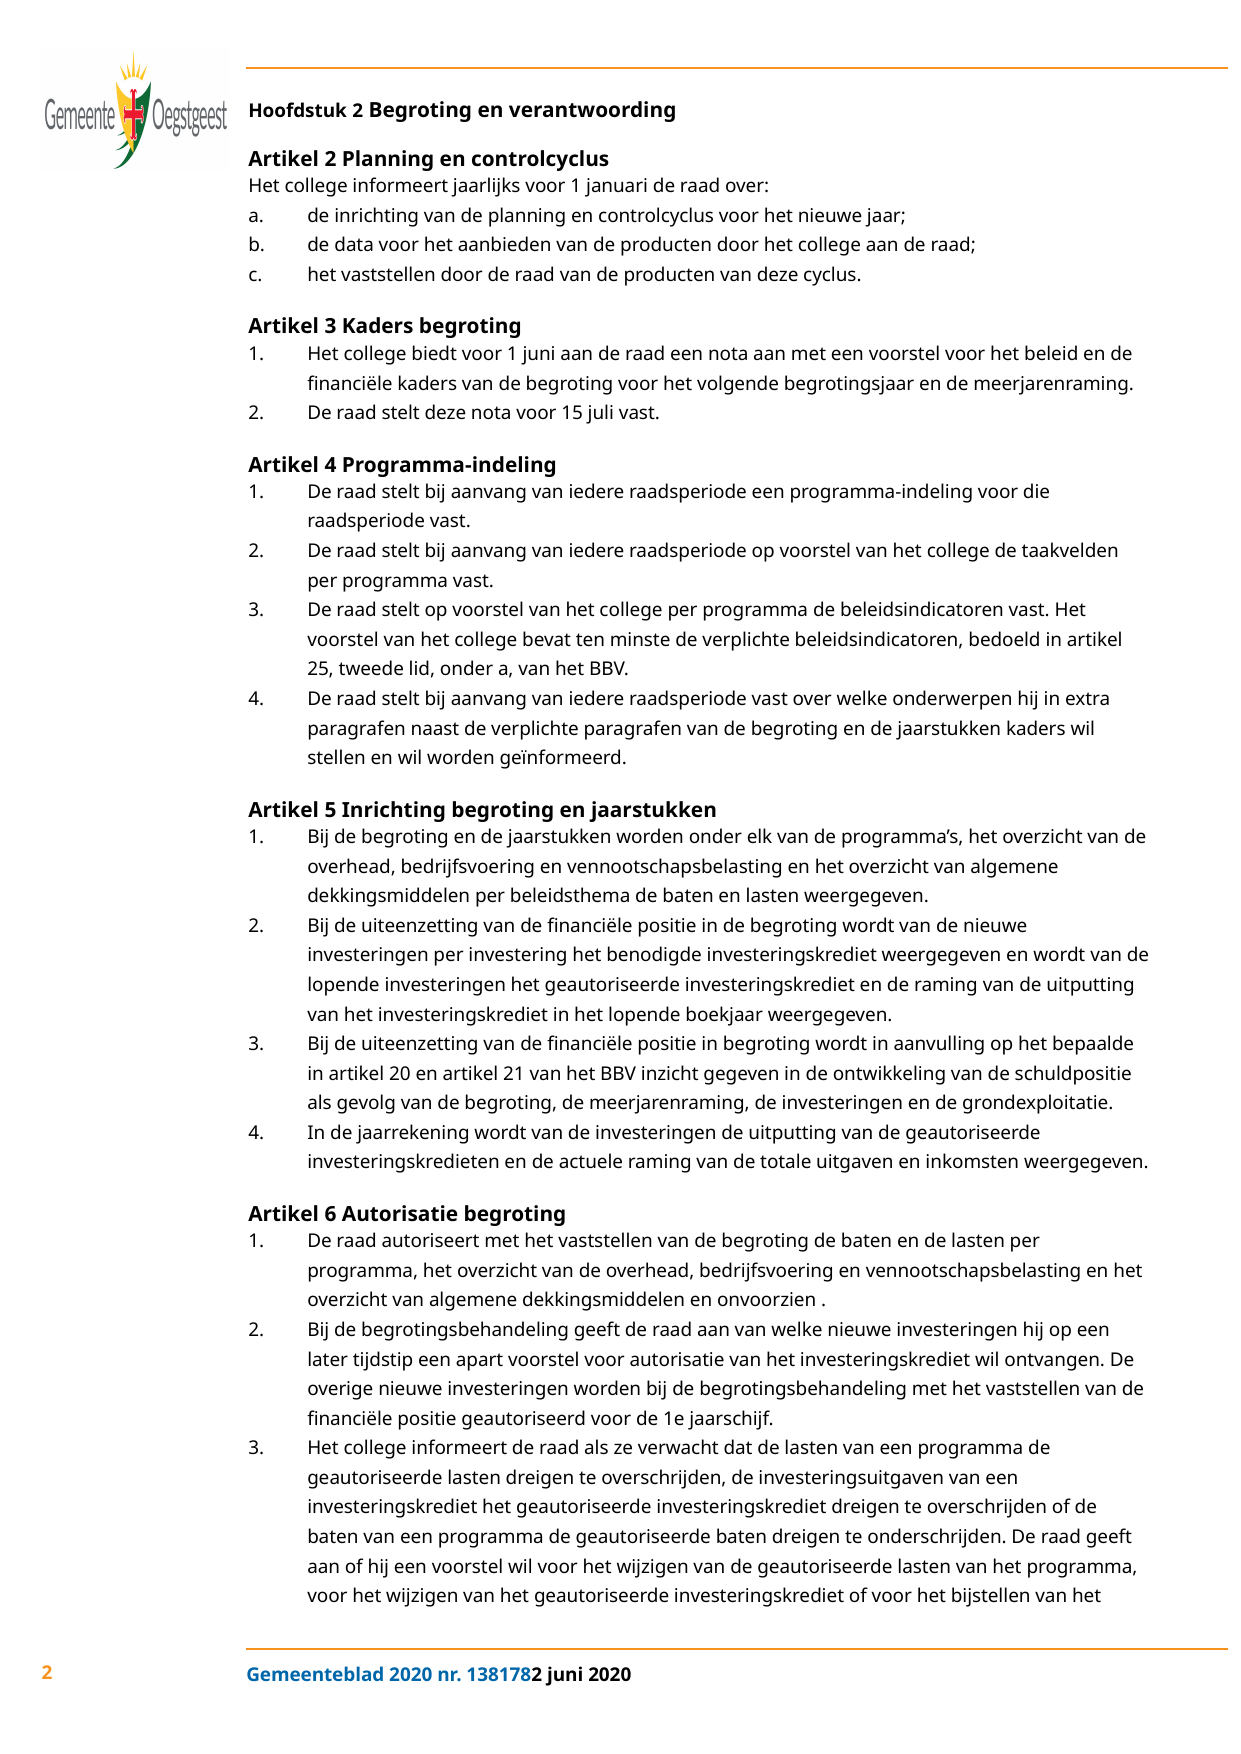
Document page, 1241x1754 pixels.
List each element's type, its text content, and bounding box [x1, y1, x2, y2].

text Artikel 4 Programma-indeling [248, 450, 1152, 478]
text Het college informeert jaarlijks voor 1 januari de raad over: [248, 172, 1152, 198]
text Hoofdstuk 2 Begroting en verantwoording [248, 95, 1152, 123]
list Bij de uiteenzetting van de financiële positie in de begroting wordt van de nieuwe investeringen per investering het benodigde investeringskrediet weergegeven en wordt van de lopende investeringen het geautoriseerde investeringskrediet en de raming van de uitputting van het investeringskrediet in het lopende boekjaar weergegeven. [248, 912, 1152, 1026]
list Bij de begrotingsbehandeling geeft de raad aan van welke nieuwe investeringen hij op een later tijdstip een apart voorstel voor autorisatie van het investeringskrediet wil ontvangen. De overige nieuwe investeringen worden bij de begrotingsbehandeling met het vaststellen van de financiële positie geautoriseerd voor de 1e jaarschijf. [248, 1316, 1152, 1431]
list De raad stelt bij aanvang van iedere raadsperiode een programma-indeling voor die raadsperiode vast. [248, 478, 1152, 533]
list Bij de begroting en de jaarstukken worden onder elk van de programma’s, het overzicht van de overhead, bedrijfsvoering en vennootschapsbelasting en het overzicht van algemene dekkingsmiddelen per beleidsthema de baten en lasten weergegeven. [248, 823, 1152, 908]
list De raad autoriseert met het vaststellen van de begroting de baten en de lasten per programma, het overzicht van de overhead, bedrijfsvoering en vennootschapsbelasting en het overzicht van algemene dekkingsmiddelen en onvoorzien . [248, 1227, 1152, 1312]
list Het college informeert de raad als ze verwacht dat de lasten van een programma de geautoriseerde lasten dreigen te overschrijden, de investeringsuitgaven van een investeringskrediet het geautoriseerde investeringskrediet dreigen te overschrijden of de baten van een programma de geautoriseerde baten dreigen te onderschrijden. De raad geeft aan of hij een voorstel wil voor het wijzigen van de geautoriseerde lasten van het programma, voor het wijzigen van het geautoriseerde investeringskrediet of voor het bijstellen van het [248, 1434, 1152, 1608]
text Artikel 2 Planning en controlcyclus [248, 144, 1152, 172]
list De raad stelt bij aanvang van iedere raadsperiode op voorstel van het college de taakvelden per programma vast. [248, 537, 1152, 593]
list Bij de uiteenzetting van de financiële positie in begroting wordt in aanvulling op het bepaalde in artikel 20 en artikel 21 van het BBV inzicht gegeven in de ontwikkeling van de schuldpositie als gevolg van de begroting, de meerjarenraming, de investeringen en de grondexploitatie. [248, 1030, 1152, 1115]
list De raad stelt bij aanvang van iedere raadsperiode vast over welke onderwerpen hij in extra paragrafen naast de verplichte paragrafen van de begroting en de jaarstukken kaders wil stellen en wil worden geïnformeerd. [248, 685, 1152, 770]
list De raad stelt deze nota voor 15 juli vast. [248, 399, 1152, 425]
text Artikel 3 Kaders begroting [248, 312, 1152, 340]
list de inrichting van de planning en controlcyclus voor het nieuwe jaar; [248, 202, 1152, 228]
picture [41, 47, 231, 172]
list de data voor het aanbieden van de producten door het college aan de raad; [248, 232, 1152, 257]
list het vaststellen door de raad van de producten van deze cyclus. [248, 261, 1152, 287]
list In de jaarrekening wordt van de investeringen de uitputting van de geautoriseerde investeringskredieten en de actuele raming van de totale uitgaven en inkomsten weergegeven. [248, 1119, 1152, 1174]
list Het college biedt voor 1 juni aan de raad een nota aan met een voorstel voor het beleid en de financiële kaders van de begroting voor het volgende begrotingsjaar en de meerjarenraming. [248, 340, 1152, 395]
text Artikel 6 Autorisatie begroting [248, 1199, 1152, 1227]
text Artikel 5 Inrichting begroting en jaarstukken [248, 795, 1152, 823]
list De raad stelt op voorstel van het college per programma de beleidsindicatoren vast. Het voorstel van het college bevat ten minste de verplichte beleidsindicatoren, bedoeld in artikel 25, tweede lid, onder a, van het BBV. [248, 596, 1152, 681]
